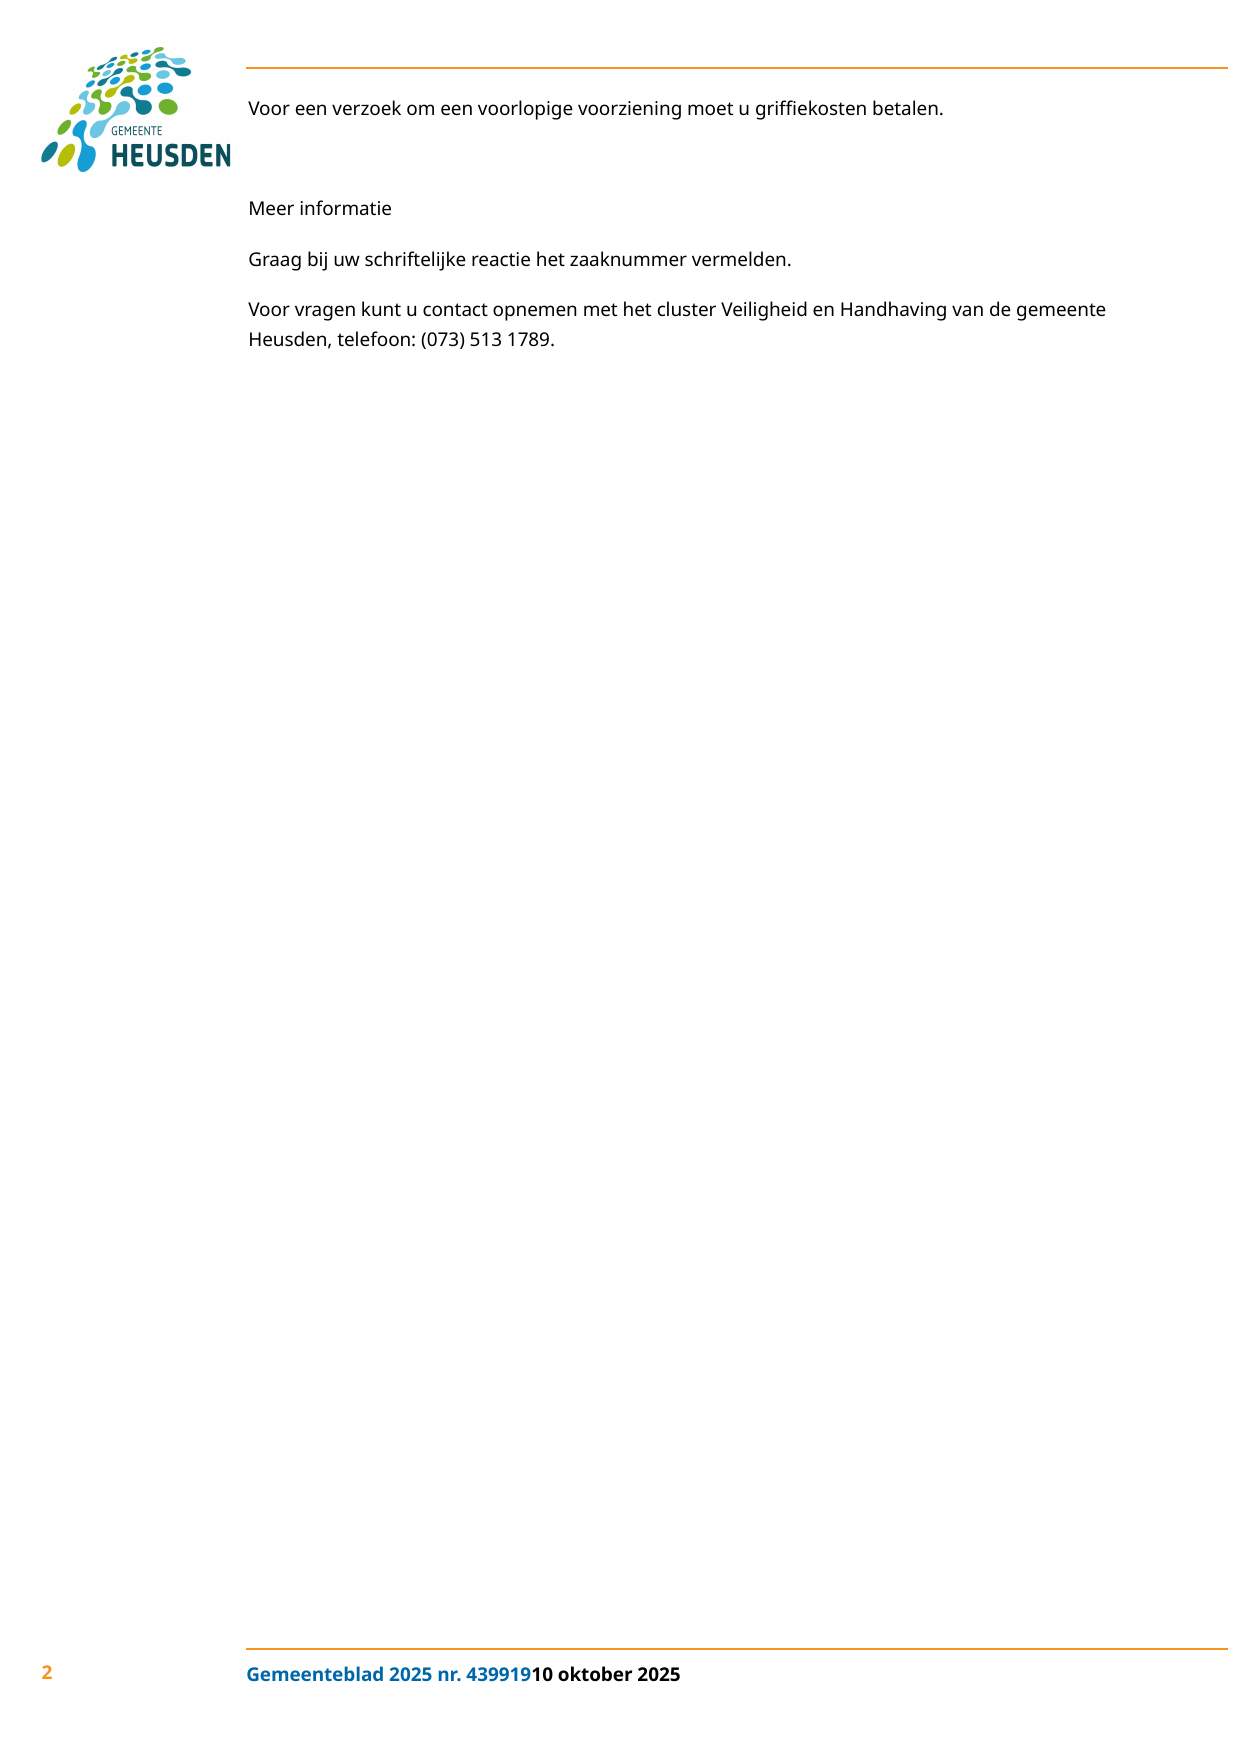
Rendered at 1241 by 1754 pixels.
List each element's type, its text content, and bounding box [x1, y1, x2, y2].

text Voor vragen kunt u contact opnemen met het cluster Veiligheid en Handhaving van de gemeente Heusden, telefoon: (073) 513 1789. [248, 296, 1152, 352]
text Graag bij uw schriftelijke reactie het zaaknummer vermelden. [248, 246, 1152, 272]
picture [41, 47, 231, 172]
text Meer informatie [248, 196, 1152, 221]
text Voor een verzoek om een voorlopige voorziening moet u griffiekosten betalen. [248, 95, 1152, 121]
